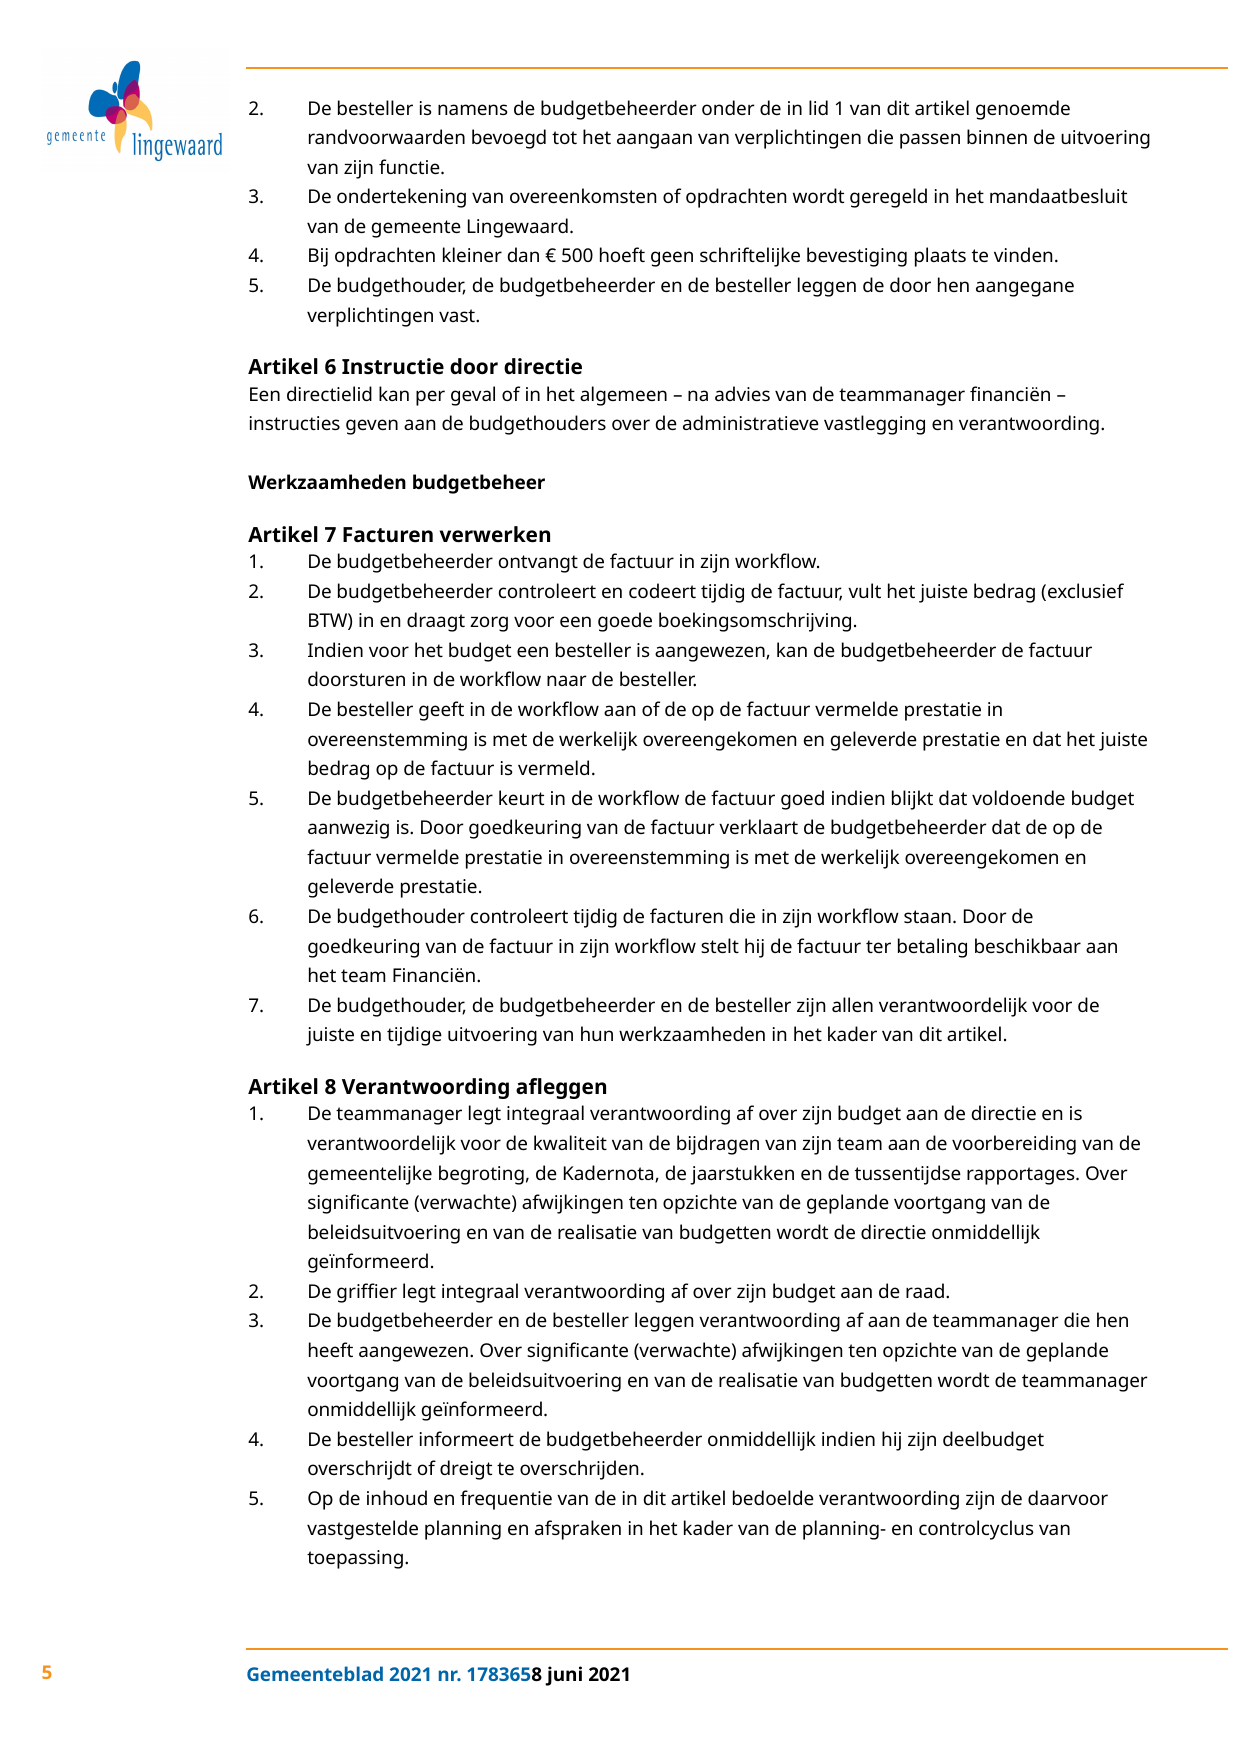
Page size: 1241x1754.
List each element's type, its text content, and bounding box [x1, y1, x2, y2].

list De griffier legt integraal verantwoording af over zijn budget aan de raad. [248, 1278, 1152, 1304]
list De budgethouder, de budgetbeheerder en de besteller zijn allen verantwoordelijk voor de juiste en tijdige uitvoering van hun werkzaamheden in het kader van dit artikel. [248, 992, 1152, 1047]
list De budgetbeheerder ontvangt de factuur in zijn workflow. [248, 548, 1152, 574]
list De besteller is namens de budgetbeheerder onder de in lid 1 van dit artikel genoemde randvoorwaarden bevoegd tot het aangaan van verplichtingen die passen binnen de uitvoering van zijn functie. [248, 95, 1152, 180]
list De budgetbeheerder controleert en codeert tijdig de factuur, vult het juiste bedrag (exclusief BTW) in en draagt zorg voor een goede boekingsomschrijving. [248, 578, 1152, 633]
list De budgetbeheerder keurt in de workflow de factuur goed indien blijkt dat voldoende budget aanwezig is. Door goedkeuring van de factuur verklaart de budgetbeheerder dat de op de factuur vermelde prestatie in overeenstemming is met de werkelijk overeengekomen en geleverde prestatie. [248, 785, 1152, 899]
list Bij opdrachten kleiner dan € 500 hoeft geen schriftelijke bevestiging plaats te vinden. [248, 243, 1152, 268]
text Artikel 8 Verantwoording afleggen [248, 1072, 1152, 1101]
list Op de inhoud en frequentie van de in dit artikel bedoelde verantwoording zijn de daarvoor vastgestelde planning en afspraken in het kader van de planning- en controlcyclus van toepassing. [248, 1485, 1152, 1570]
list De ondertekening van overeenkomsten of opdrachten wordt geregeld in het mandaatbesluit van de gemeente Lingewaard. [248, 183, 1152, 239]
text Een directielid kan per geval of in het algemeen – na advies van de teammanager financiën – instructies geven aan de budgethouders over de administratieve vastlegging en verantwoording. [248, 381, 1152, 436]
list De budgethouder, de budgetbeheerder en de besteller leggen de door hen aangegane verplichtingen vast. [248, 272, 1152, 328]
list De besteller informeert de budgetbeheerder onmiddellijk indien hij zijn deelbudget overschrijdt of dreigt te overschrijden. [248, 1426, 1152, 1481]
text Artikel 7 Facturen verwerken [248, 520, 1152, 548]
list Indien voor het budget een besteller is aangewezen, kan de budgetbeheerder de factuur doorsturen in de workflow naar de besteller. [248, 637, 1152, 692]
list De besteller geeft in de workflow aan of de op de factuur vermelde prestatie in overeenstemming is met de werkelijk overeengekomen en geleverde prestatie en dat het juiste bedrag op de factuur is vermeld. [248, 696, 1152, 781]
text Artikel 6 Instructie door directie [248, 352, 1152, 381]
text Werkzaamheden budgetbeheer [248, 469, 1152, 495]
list De budgetbeheerder en de besteller leggen verantwoording af aan de teammanager die hen heeft aangewezen. Over significante (verwachte) afwijkingen ten opzichte van de geplande voortgang van de beleidsuitvoering en van de realisatie van budgetten wordt de teammanager onmiddellijk geïnformeerd. [248, 1308, 1152, 1422]
list De budgethouder controleert tijdig de facturen die in zijn workflow staan. Door de goedkeuring van de factuur in zijn workflow stelt hij de factuur ter betaling beschikbaar aan het team Financiën. [248, 903, 1152, 988]
picture [41, 47, 231, 172]
list De teammanager legt integraal verantwoording af over zijn budget aan de directie en is verantwoordelijk voor de kwaliteit van de bijdragen van zijn team aan de voorbereiding van de gemeentelijke begroting, de Kadernota, de jaarstukken en de tussentijdse rapportages. Over significante (verwachte) afwijkingen ten opzichte van de geplande voortgang van de beleidsuitvoering en van de realisatie van budgetten wordt de directie onmiddellijk geïnformeerd. [248, 1101, 1152, 1274]
